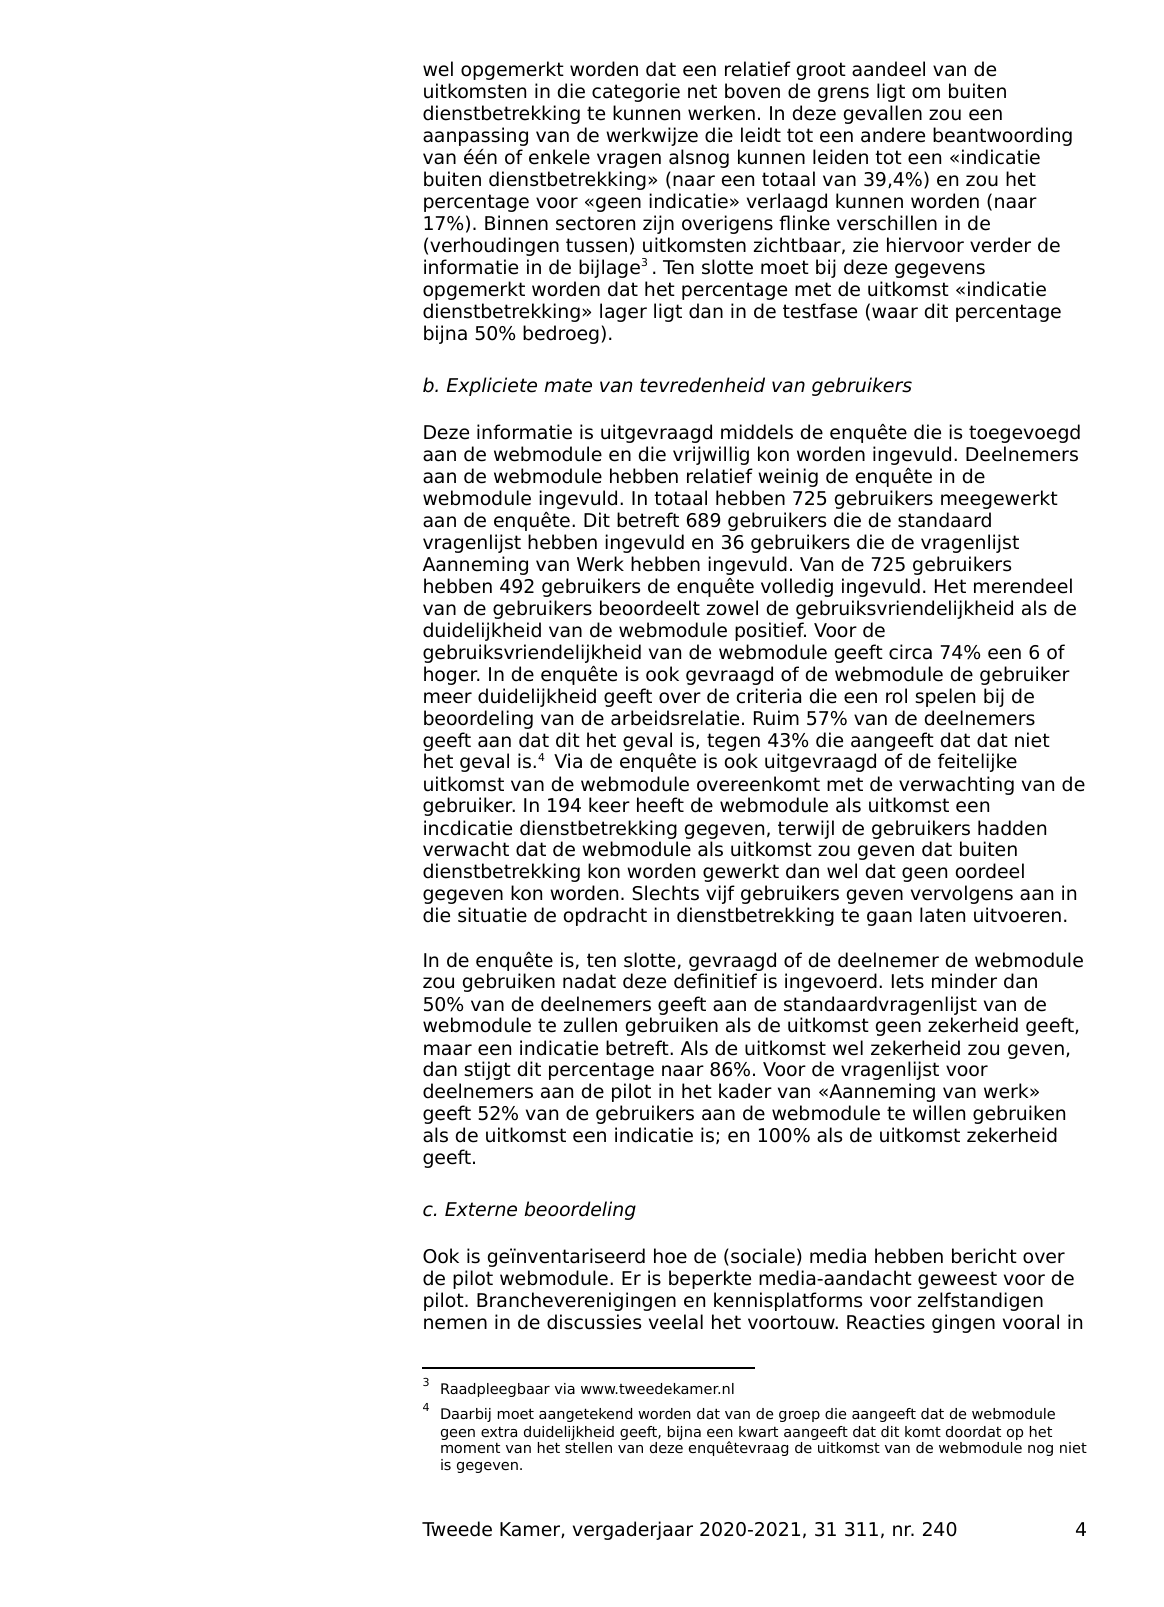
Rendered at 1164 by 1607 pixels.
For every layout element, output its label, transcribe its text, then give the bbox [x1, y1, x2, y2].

text In de enquête is, ten slotte, gevraagd of de deelnemer de webmodule zou gebruiken nadat deze definitief is ingevoerd. Iets minder dan 50% van de deelnemers geeft aan de standaardvragenlijst van de webmodule te zullen gebruiken als de uitkomst geen zekerheid geeft, maar een indicatie betreft. Als de uitkomst wel zekerheid zou geven, dan stijgt dit percentage naar 86%. Voor de vragenlijst voor deelnemers aan de pilot in het kader van «Aanneming van werk» geeft 52% van de gebruikers aan de webmodule te willen gebruiken als de uitkomst een indicatie is; en 100% als de uitkomst zekerheid geeft. [422, 949, 1087, 1169]
text wel opgemerkt worden dat een relatief groot aandeel van de uitkomsten in die categorie net boven de grens ligt om buiten dienstbetrekking te kunnen werken. In deze gevallen zou een aanpassing van de werkwijze die leidt tot een andere beantwoording van één of enkele vragen alsnog kunnen leiden tot een «indicatie buiten dienstbetrekking» (naar een totaal van 39,4%) en zou het percentage voor «geen indicatie» verlaagd kunnen worden (naar 17%). Binnen sectoren zijn overigens flinke verschillen in de (verhoudingen tussen) uitkomsten zichtbaar, zie hiervoor verder de informatie in de bijlage. Ten slotte moet bij deze gegevens opgemerkt worden dat het percentage met de uitkomst «indicatie dienstbetrekking» lager ligt dan in de testfase (waar dit percentage bijna 50% bedroeg). [422, 59, 1087, 345]
text Daarbij moet aangetekend worden dat van de groep die aangeeft dat de webmodule geen extra duidelijkheid geeft, bijna een kwart aangeeft dat dit komt doordat op het moment van het stellen van deze enquêtevraag de uitkomst van de webmodule nog niet is gegeven. [422, 1402, 1087, 1474]
text Ook is geïnventariseerd hoe de (sociale) media hebben bericht over de pilot webmodule. Er is beperkte media-aandacht geweest voor de pilot. Brancheverenigingen en kennisplatforms voor zelfstandigen nemen in de discussies veelal het voortouw. Reacties gingen vooral in [422, 1246, 1087, 1334]
subtitle c. Externe beoordeling [422, 1199, 1087, 1221]
subtitle b. Expliciete mate van tevredenheid van gebruikers [422, 375, 1087, 397]
text Raadpleegbaar via www.tweedekamer.nl [422, 1377, 1087, 1399]
text Deze informatie is uitgevraagd middels de enquête die is toegevoegd aan de webmodule en die vrijwillig kon worden ingevuld. Deelnemers aan de webmodule hebben relatief weinig de enquête in de webmodule ingevuld. In totaal hebben 725 gebruikers meegewerkt aan de enquête. Dit betreft 689 gebruikers die de standaard vragenlijst hebben ingevuld en 36 gebruikers die de vragenlijst Aanneming van Werk hebben ingevuld. Van de 725 gebruikers hebben 492 gebruikers de enquête volledig ingevuld. Het merendeel van de gebruikers beoordeelt zowel de gebruiksvriendelijkheid als de duidelijkheid van de webmodule positief. Voor de gebruiksvriendelijkheid van de webmodule geeft circa 74% een 6 of hoger. In de enquête is ook gevraagd of de webmodule de gebruiker meer duidelijkheid geeft over de criteria die een rol spelen bij de beoordeling van de arbeidsrelatie. Ruim 57% van de deelnemers geeft aan dat dit het geval is, tegen 43% die aangeeft dat dat niet het geval is. Via de enquête is ook uitgevraagd of de feitelijke uitkomst van de webmodule overeenkomt met de verwachting van de gebruiker. In 194 keer heeft de webmodule als uitkomst een incdicatie dienstbetrekking gegeven, terwijl de gebruikers hadden verwacht dat de webmodule als uitkomst zou geven dat buiten dienstbetrekking kon worden gewerkt dan wel dat geen oordeel gegeven kon worden. Slechts vijf gebruikers geven vervolgens aan in die situatie de opdracht in dienstbetrekking te gaan laten uitvoeren. [422, 422, 1087, 927]
